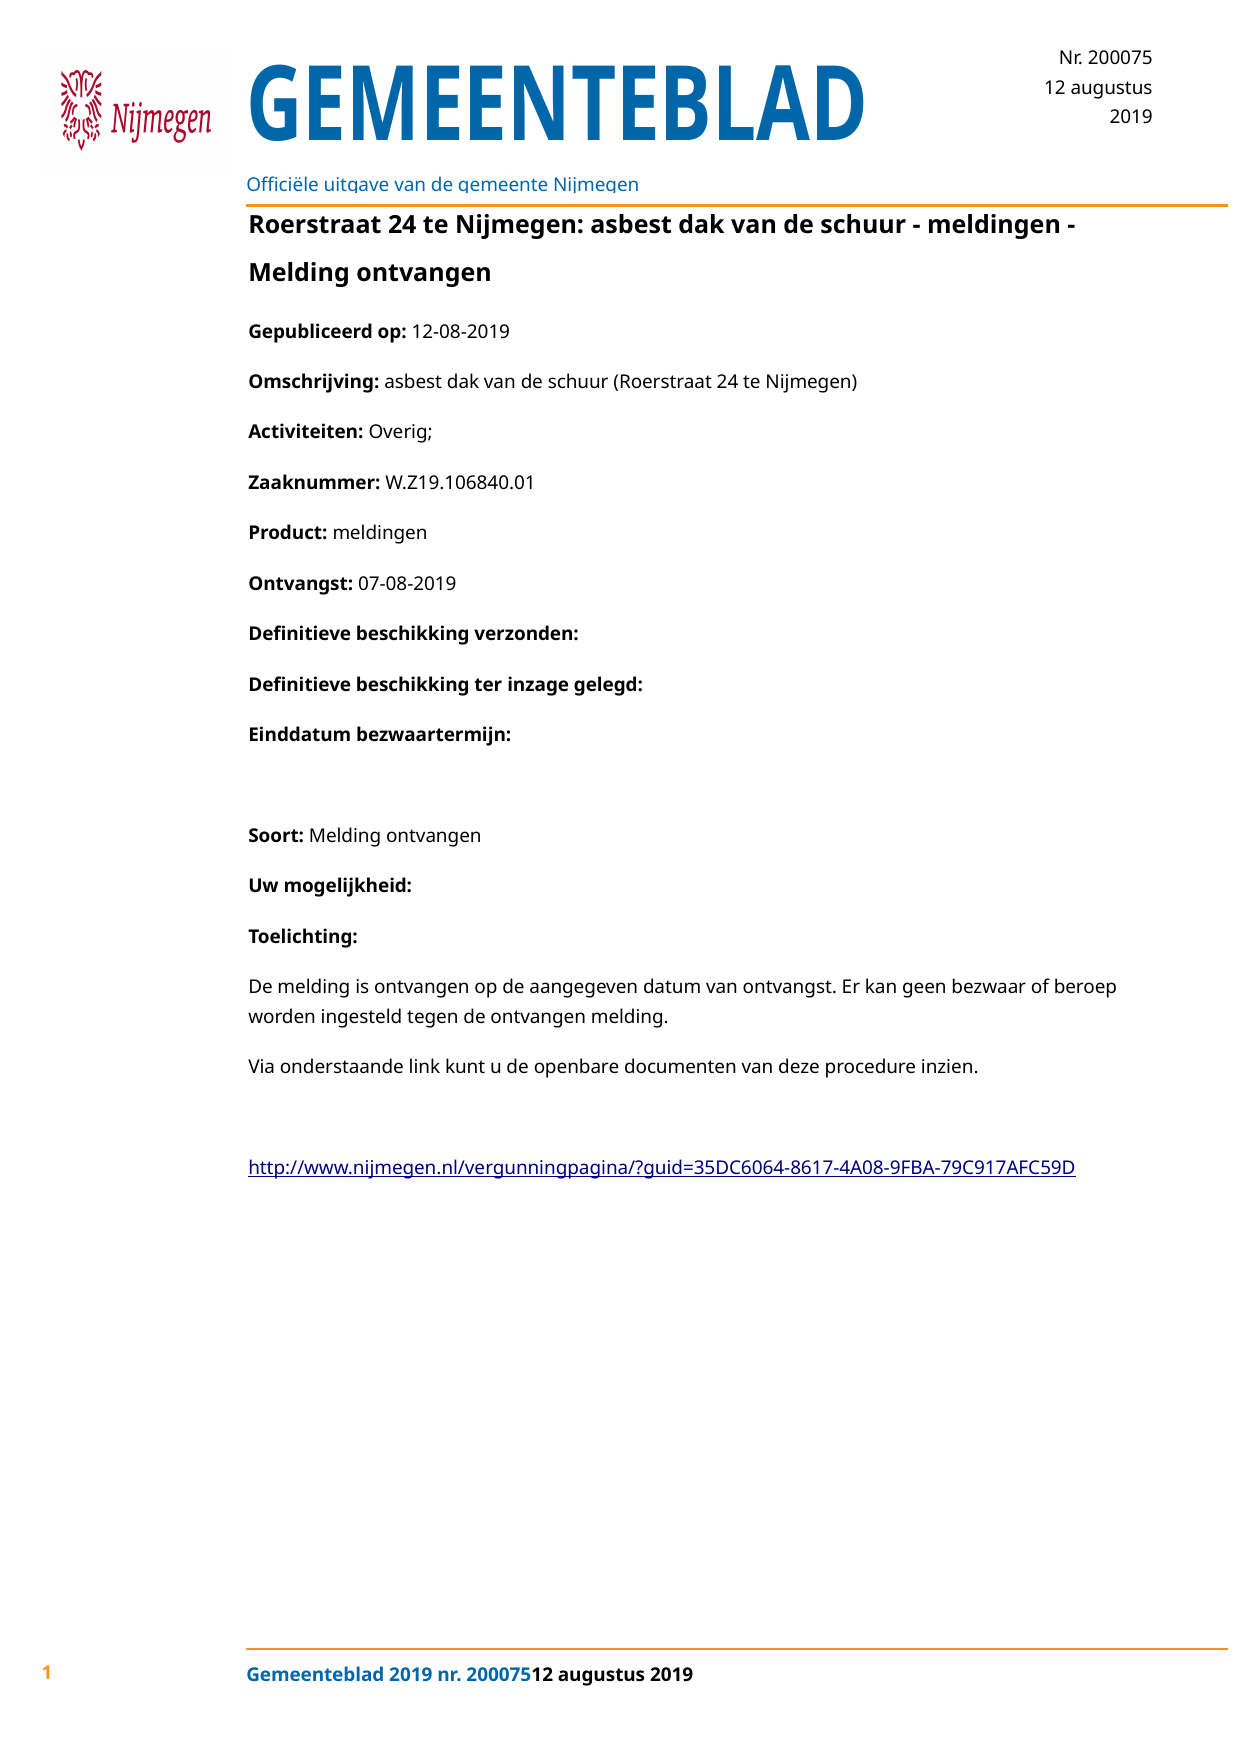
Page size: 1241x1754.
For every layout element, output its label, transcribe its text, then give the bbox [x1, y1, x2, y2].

text Gepubliceerd op: 12-08-2019 [248, 318, 1152, 344]
text De melding is ontvangen op de aangegeven datum van ontvangst. Er kan geen bezwaar of beroep worden ingesteld tegen de ontvangen melding. [248, 973, 1152, 1029]
text Definitieve beschikking ter inzage gelegd: [248, 671, 1152, 697]
text Zaaknummer: W.Z19.106840.01 [248, 469, 1152, 495]
picture [41, 47, 231, 172]
text Activiteiten: Overig; [248, 419, 1152, 444]
text Toelichting: [248, 923, 1152, 949]
text Ontvangst: 07-08-2019 [248, 570, 1152, 596]
text Roerstraat 24 te Nijmegen: asbest dak van de schuur - meldingen - Melding ontvangen [248, 207, 1152, 288]
text http://www.nijmegen.nl/vergunningpagina/?guid=35DC6064-8617-4A08-9FBA-79C917AFC59D [248, 1154, 1152, 1180]
text Product: meldingen [248, 519, 1152, 545]
text Via onderstaande link kunt u de openbare documenten van deze procedure inzien. [248, 1053, 1152, 1079]
text Einddatum bezwaartermijn: [248, 721, 1152, 747]
text Omschrijving: asbest dak van de schuur (Roerstraat 24 te Nijmegen) [248, 368, 1152, 394]
text Uw mogelijkheid: [248, 872, 1152, 898]
text Definitieve beschikking verzonden: [248, 620, 1152, 646]
text Soort: Melding ontvangen [248, 822, 1152, 848]
